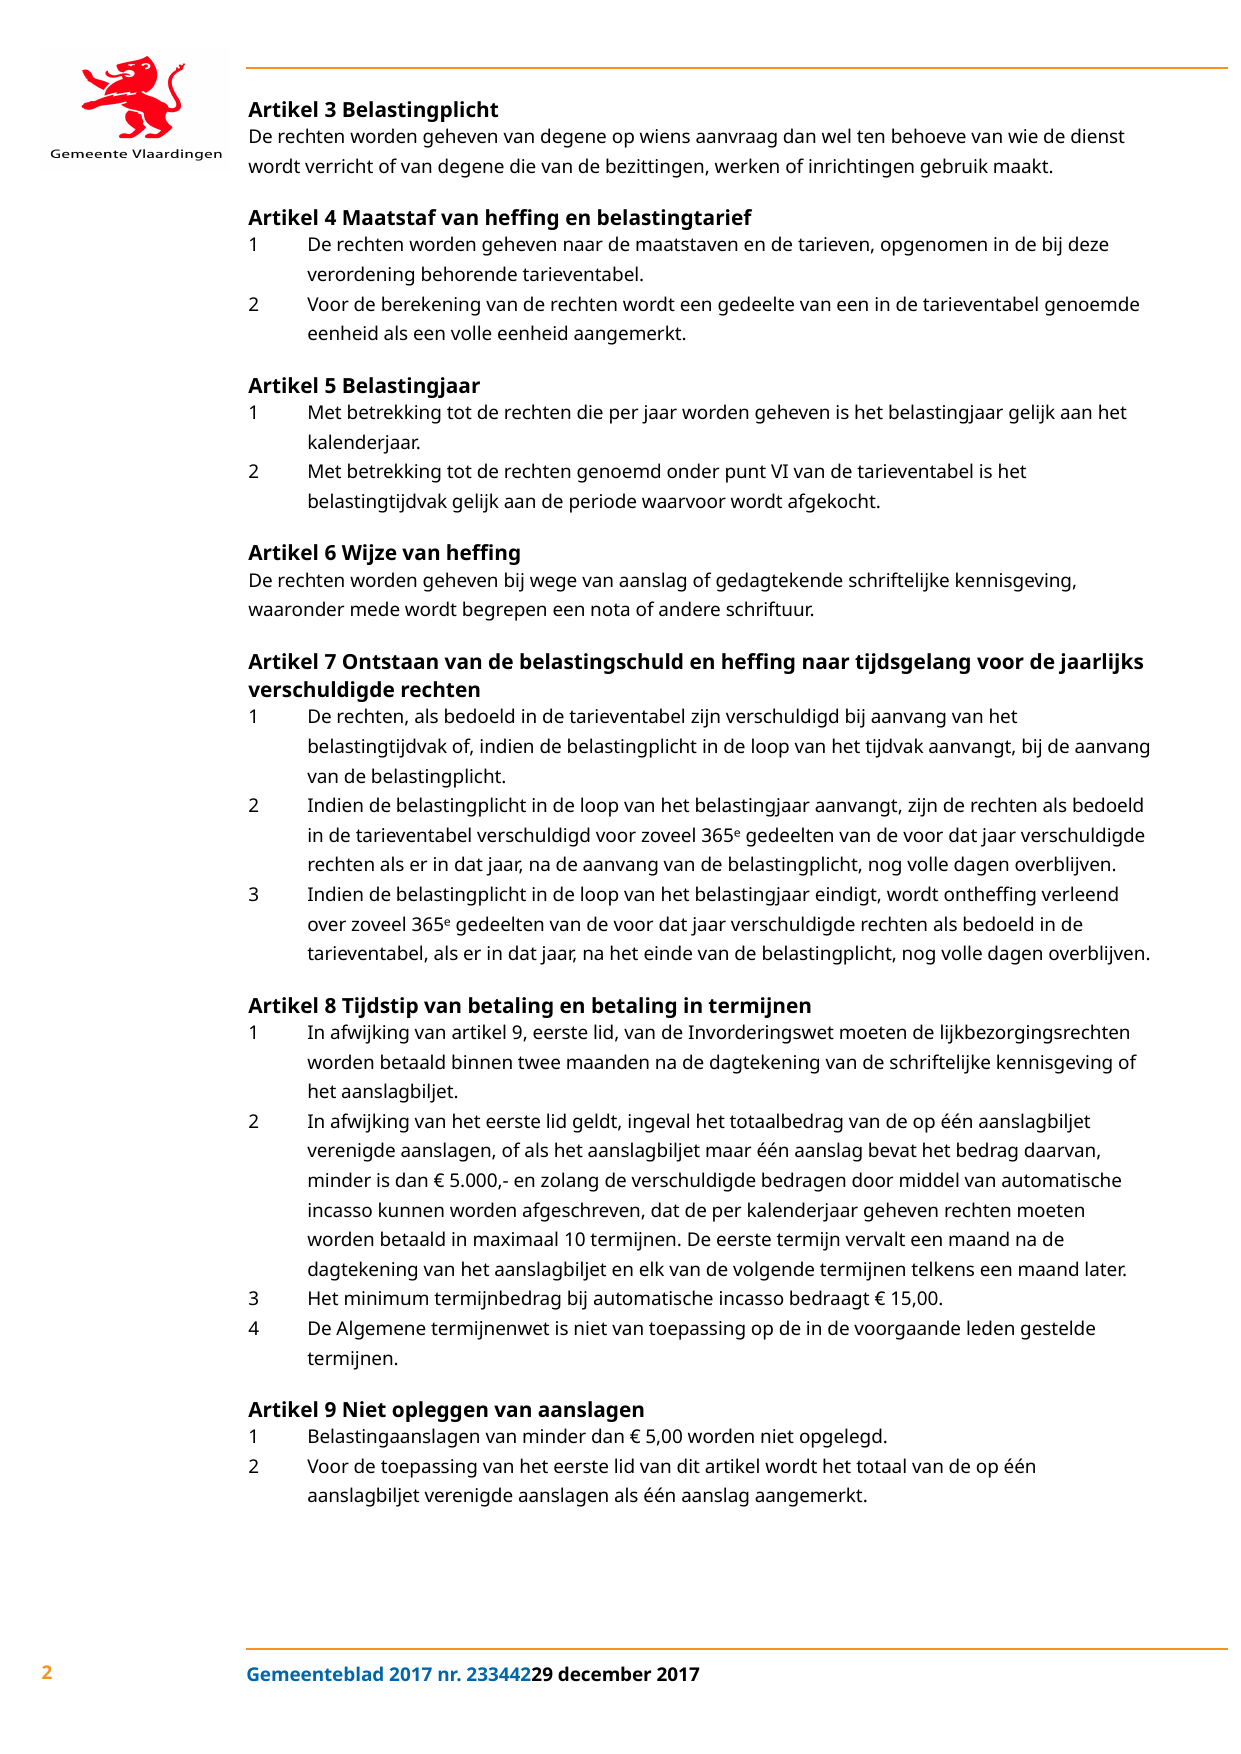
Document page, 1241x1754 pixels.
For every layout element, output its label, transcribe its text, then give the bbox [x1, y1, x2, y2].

text Artikel 6 Wijze van heffing [248, 538, 1152, 567]
list De rechten, als bedoeld in de tarieventabel zijn verschuldigd bij aanvang van het belastingtijdvak of, indien de belastingplicht in de loop van het tijdvak aanvangt, bij de aanvang van de belastingplicht. [248, 704, 1152, 789]
list In afwijking van het eerste lid geldt, ingeval het totaalbedrag van de op één aanslagbiljet verenigde aanslagen, of als het aanslagbiljet maar één aanslag bevat het bedrag daarvan, minder is dan € 5.000,- en zolang de verschuldigde bedragen door middel van automatische incasso kunnen worden afgeschreven, dat de per kalenderjaar geheven rechten moeten worden betaald in maximaal 10 termijnen. De eerste termijn vervalt een maand na de dagtekening van het aanslagbiljet en elk van de volgende termijnen telkens een maand later. [248, 1108, 1152, 1282]
text Artikel 8 Tijdstip van betaling en betaling in termijnen [248, 991, 1152, 1019]
text Artikel 9 Niet opleggen van aanslagen [248, 1395, 1152, 1423]
list Indien de belastingplicht in de loop van het belastingjaar aanvangt, zijn de rechten als bedoeld in de tarieventabel verschuldigd voor zoveel 365ᵉ gedeelten van de voor dat jaar verschuldigde rechten als er in dat jaar, na de aanvang van de belastingplicht, nog volle dagen overblijven. [248, 792, 1152, 877]
list Indien de belastingplicht in de loop van het belastingjaar eindigt, wordt ontheffing verleend over zoveel 365ᵉ gedeelten van de voor dat jaar verschuldigde rechten als bedoeld in de tarieventabel, als er in dat jaar, na het einde van de belastingplicht, nog volle dagen overblijven. [248, 881, 1152, 966]
text Artikel 4 Maatstaf van heffing en belastingtarief [248, 203, 1152, 232]
text Artikel 7 Ontstaan van de belastingschuld en heffing naar tijdsgelang voor de jaarlijks verschuldigde rechten [248, 647, 1152, 704]
list Voor de toepassing van het eerste lid van dit artikel wordt het totaal van de op één aanslagbiljet verenigde aanslagen als één aanslag aangemerkt. [248, 1453, 1152, 1508]
list Belastingaanslagen van minder dan € 5,00 worden niet opgelegd. [248, 1423, 1152, 1449]
list Voor de berekening van de rechten wordt een gedeelte van een in de tarieventabel genoemde eenheid als een volle eenheid aangemerkt. [248, 291, 1152, 346]
picture [41, 47, 231, 172]
text Artikel 5 Belastingjaar [248, 371, 1152, 399]
text De rechten worden geheven van degene op wiens aanvraag dan wel ten behoeve van wie de dienst wordt verricht of van degene die van de bezittingen, werken of inrichtingen gebruik maakt. [248, 123, 1152, 178]
list De Algemene termijnenwet is niet van toepassing op de in de voorgaande leden gestelde termijnen. [248, 1315, 1152, 1370]
list Het minimum termijnbedrag bij automatische incasso bedraagt € 15,00. [248, 1286, 1152, 1311]
list In afwijking van artikel 9, eerste lid, van de Invorderingswet moeten de lijkbezorgingsrechten worden betaald binnen twee maanden na de dagtekening van de schriftelijke kennisgeving of het aanslagbiljet. [248, 1019, 1152, 1104]
text De rechten worden geheven bij wege van aanslag of gedagtekende schriftelijke kennisgeving, waaronder mede wordt begrepen een nota of andere schriftuur. [248, 567, 1152, 622]
list Met betrekking tot de rechten die per jaar worden geheven is het belastingjaar gelijk aan het kalenderjaar. [248, 399, 1152, 454]
list De rechten worden geheven naar de maatstaven en de tarieven, opgenomen in de bij deze verordening behorende tarieventabel. [248, 232, 1152, 287]
list Met betrekking tot de rechten genoemd onder punt VI van de tarieventabel is het belastingtijdvak gelijk aan de periode waarvoor wordt afgekocht. [248, 458, 1152, 514]
text Artikel 3 Belastingplicht [248, 95, 1152, 123]
